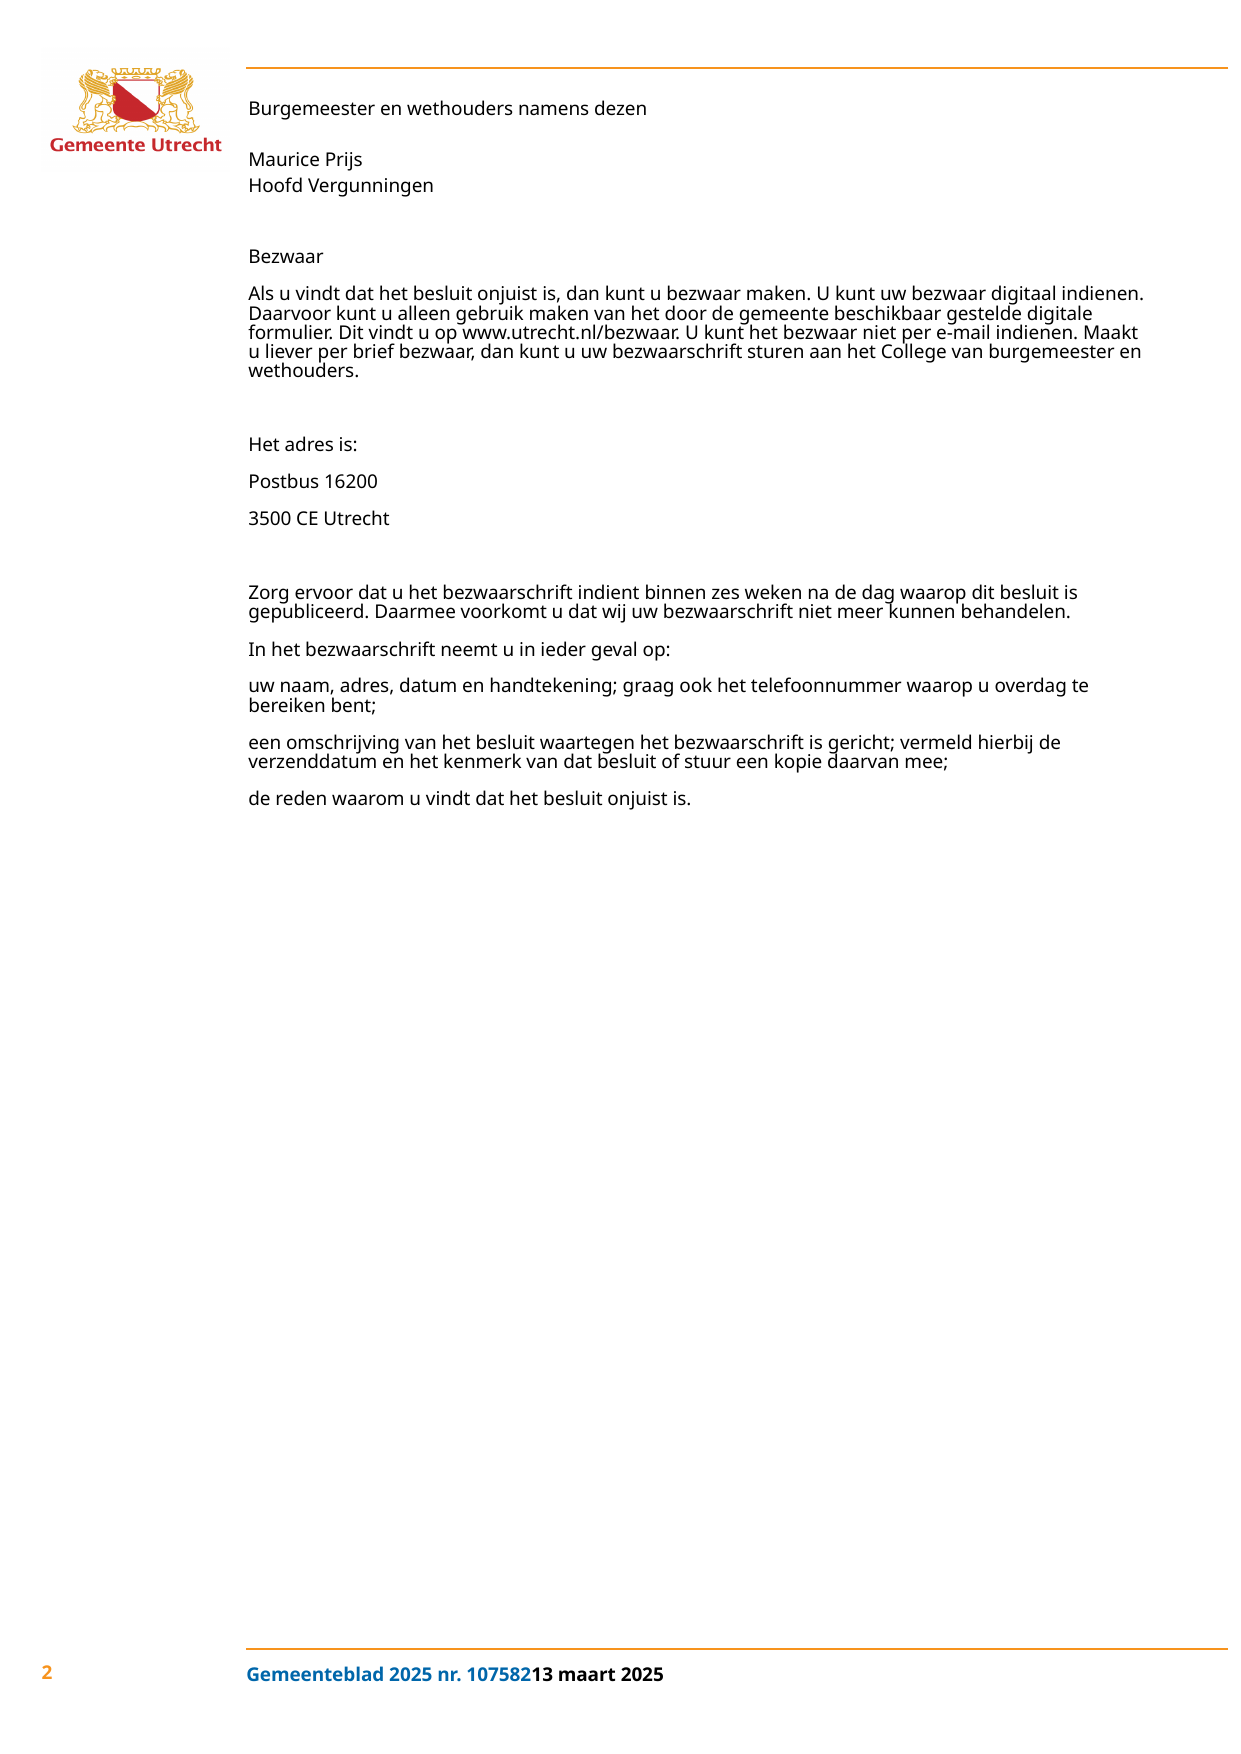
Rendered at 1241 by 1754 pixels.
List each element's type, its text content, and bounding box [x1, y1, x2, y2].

text Hoofd Vergunningen [248, 172, 1152, 198]
text Als u vindt dat het besluit onjuist is, dan kunt u bezwaar maken. U kunt uw bezwaar digitaal indienen. Daarvoor kunt u alleen gebruik maken van het door de gemeente beschikbaar gestelde digitale formulier. Dit vindt u op www.utrecht.nl/bezwaar. U kunt het bezwaar niet per e-mail indienen. Maakt u liever per brief bezwaar, dan kunt u uw bezwaarschrift sturen aan het College van burgemeester en wethouders. [248, 285, 1152, 382]
text Bezwaar [248, 248, 1152, 268]
picture [41, 47, 231, 172]
text Het adres is: [248, 436, 1152, 456]
text Burgemeester en wethouders namens dezen [248, 95, 1152, 121]
text Zorg ervoor dat u het bezwaarschrift indient binnen zes weken na de dag waarop dit besluit is gepubliceerd. Daarmee voorkomt u dat wij uw bezwaarschrift niet meer kunnen behandelen. [248, 584, 1152, 623]
text 3500 CE Utrecht [248, 510, 1152, 529]
text Maurice Prijs [248, 146, 1152, 172]
text Postbus 16200 [248, 473, 1152, 493]
text de reden waarom u vindt dat het besluit onjuist is. [248, 790, 1152, 809]
text een omschrijving van het besluit waartegen het bezwaarschrift is gericht; vermeld hierbij de verzenddatum en het kenmerk van dat besluit of stuur een kopie daarvan mee; [248, 734, 1152, 772]
text In het bezwaarschrift neemt u in ieder geval op: [248, 641, 1152, 660]
text uw naam, adres, datum en handtekening; graag ook het telefoonnummer waarop u overdag te bereiken bent; [248, 677, 1152, 716]
